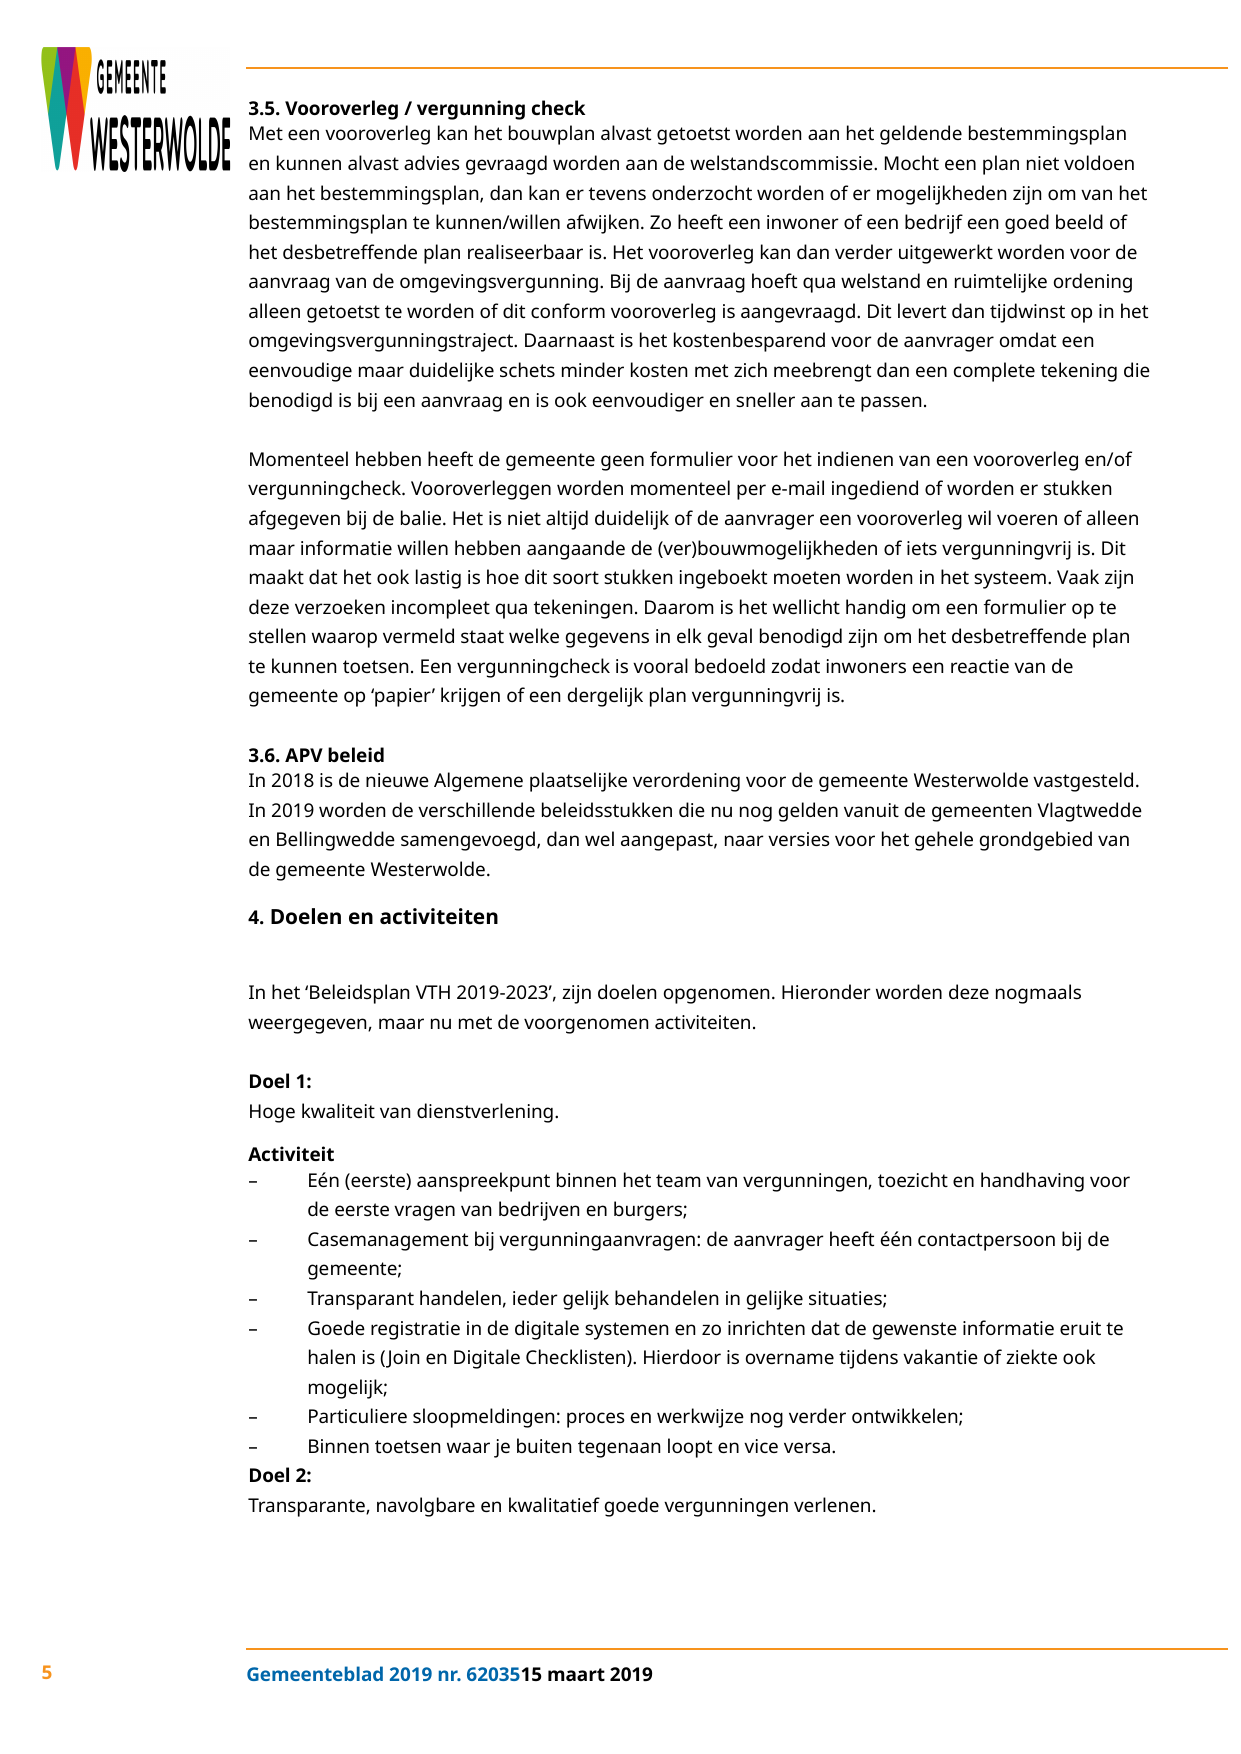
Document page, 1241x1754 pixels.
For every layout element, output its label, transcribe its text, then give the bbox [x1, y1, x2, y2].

text Activiteit [248, 1141, 1152, 1167]
text 4. Doelen en activiteiten [248, 902, 1152, 930]
text Met een vooroverleg kan het bouwplan alvast getoetst worden aan het geldende bestemmingsplan en kunnen alvast advies gevraagd worden aan de welstandscommissie. Mocht een plan niet voldoen aan het bestemmingsplan, dan kan er tevens onderzocht worden of er mogelijkheden zijn om van het bestemmingsplan te kunnen/willen afwijken. Zo heeft een inwoner of een bedrijf een goed beeld of het desbetreffende plan realiseerbaar is. Het vooroverleg kan dan verder uitgewerkt worden voor de aanvraag van de omgevingsvergunning. Bij de aanvraag hoeft qua welstand en ruimtelijke ordening alleen getoetst te worden of dit conform vooroverleg is aangevraagd. Dit levert dan tijdwinst op in het omgevingsvergunningstraject. Daarnaast is het kostenbesparend voor de aanvrager omdat een eenvoudige maar duidelijke schets minder kosten met zich meebrengt dan een complete tekening die benodigd is bij een aanvraag en is ook eenvoudiger en sneller aan te passen. [248, 121, 1152, 412]
text In 2018 is de nieuwe Algemene plaatselijke verordening voor de gemeente Westerwolde vastgesteld. In 2019 worden de verschillende beleidsstukken die nu nog gelden vanuit de gemeenten Vlagtwedde en Bellingwedde samengevoegd, dan wel aangepast, naar versies voor het gehele grondgebied van de gemeente Westerwolde. [248, 767, 1152, 882]
text 3.5. Vooroverleg / vergunning check [248, 95, 1152, 121]
picture [41, 47, 231, 172]
list Binnen toetsen waar je buiten tegenaan loopt en vice versa. [248, 1433, 1152, 1459]
list Eén (eerste) aanspreekpunt binnen het team van vergunningen, toezicht en handhaving voor de eerste vragen van bedrijven en burgers; [248, 1167, 1152, 1222]
text Hoge kwaliteit van dienstverlening. [248, 1098, 1152, 1124]
text 3.6. APV beleid [248, 742, 1152, 767]
text Momenteel hebben heeft de gemeente geen formulier voor het indienen van een vooroverleg en/of vergunningcheck. Vooroverleggen worden momenteel per e-mail ingediend of worden er stukken afgegeven bij de balie. Het is niet altijd duidelijk of de aanvrager een vooroverleg wil voeren of alleen maar informatie willen hebben aangaande de (ver)bouwmogelijkheden of iets vergunningvrij is. Dit maakt dat het ook lastig is hoe dit soort stukken ingeboekt moeten worden in het systeem. Vaak zijn deze verzoeken incompleet qua tekeningen. Daarom is het wellicht handig om een formulier op te stellen waarop vermeld staat welke gegevens in elk geval benodigd zijn om het desbetreffende plan te kunnen toetsen. Een vergunningcheck is vooral bedoeld zodat inwoners een reactie van de gemeente op ‘papier’ krijgen of een dergelijk plan vergunningvrij is. [248, 446, 1152, 708]
text Doel 2: [248, 1463, 1152, 1488]
list Particuliere sloopmeldingen: proces en werkwijze nog verder ontwikkelen; [248, 1403, 1152, 1429]
text In het ‘Beleidsplan VTH 2019-2023’, zijn doelen opgenomen. Hieronder worden deze nogmaals weergegeven, maar nu met de voorgenomen activiteiten. [248, 979, 1152, 1035]
list Goede registratie in de digitale systemen en zo inrichten dat de gewenste informatie eruit te halen is (Join en Digitale Checklisten). Hierdoor is overname tijdens vakantie of ziekte ook mogelijk; [248, 1315, 1152, 1399]
list Transparant handelen, ieder gelijk behandelen in gelijke situaties; [248, 1285, 1152, 1311]
text Doel 1: [248, 1068, 1152, 1094]
text Transparante, navolgbare en kwalitatief goede vergunningen verlenen. [248, 1492, 1152, 1518]
list Casemanagement bij vergunningaanvragen: de aanvrager heeft één contactpersoon bij de gemeente; [248, 1226, 1152, 1281]
